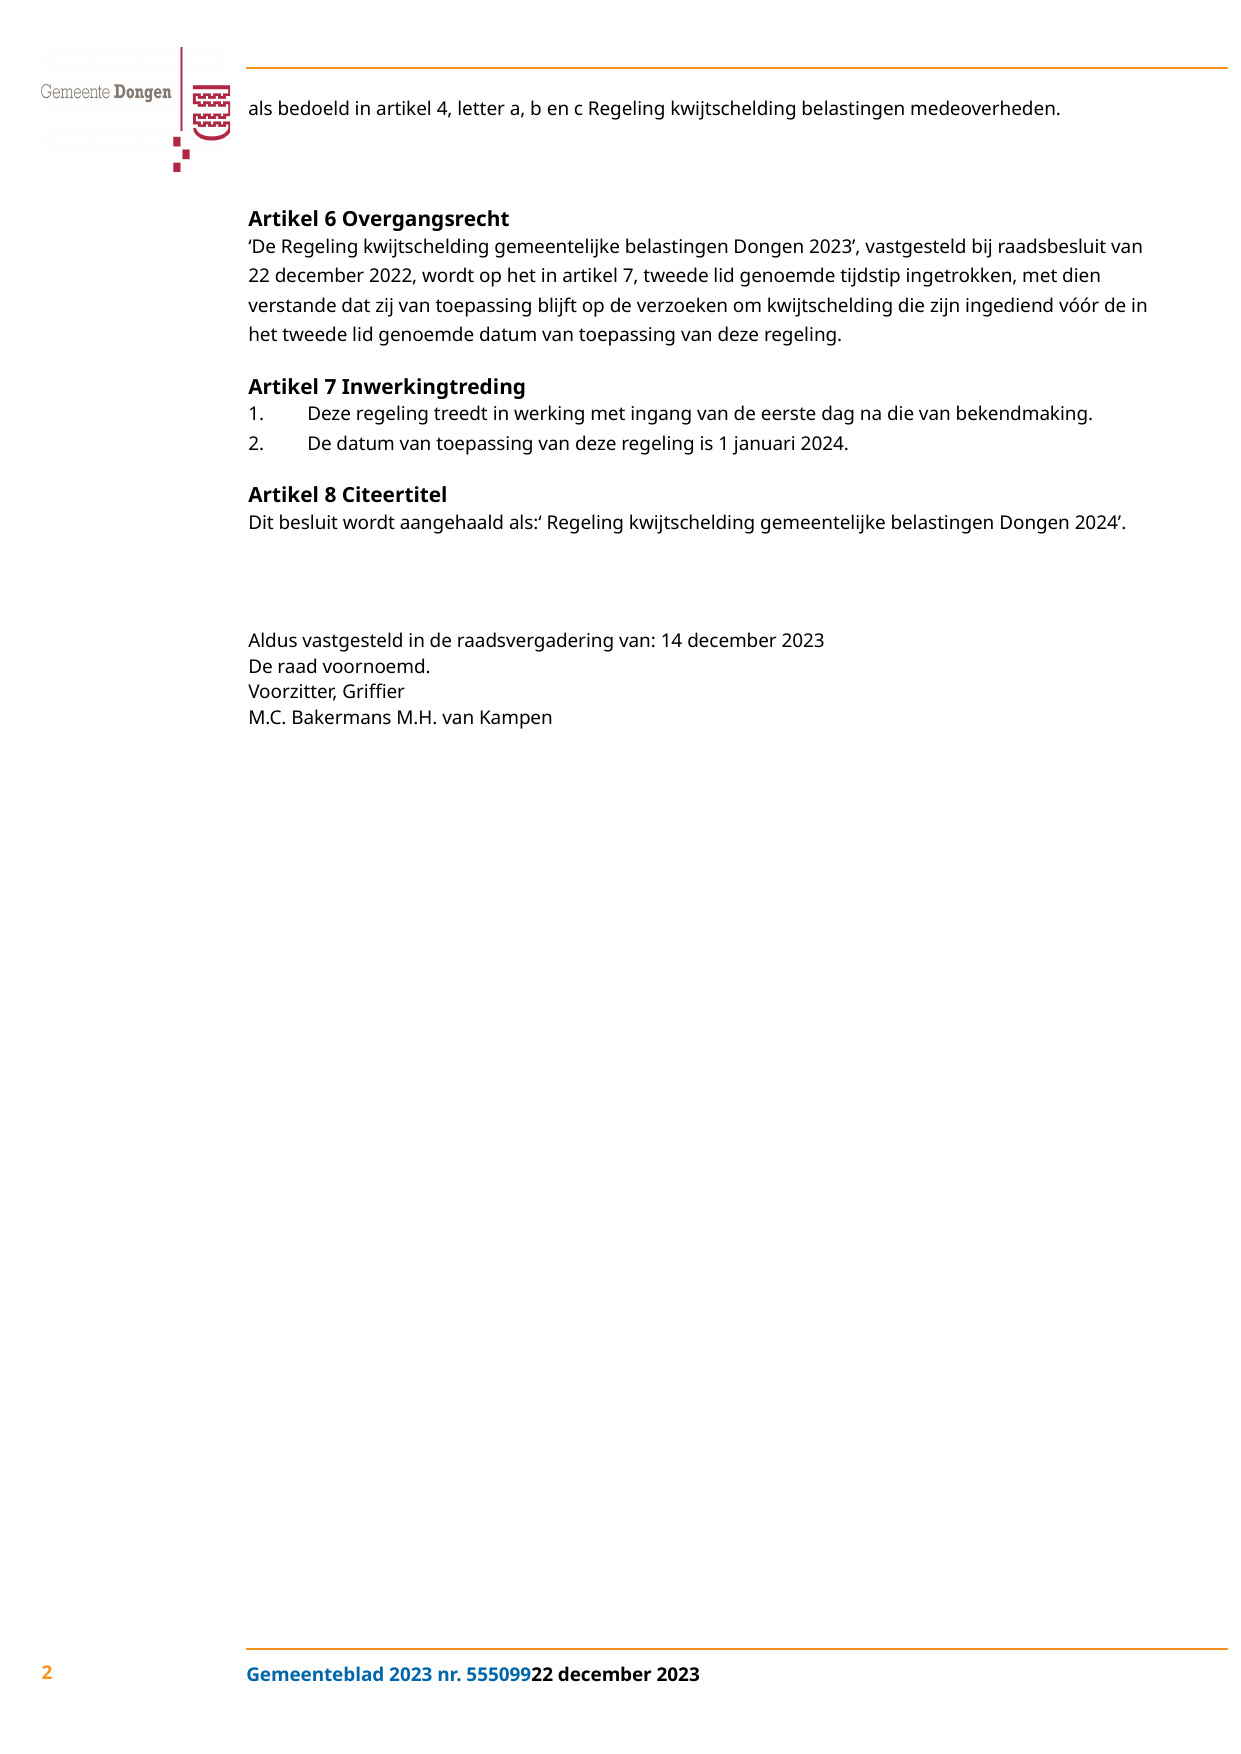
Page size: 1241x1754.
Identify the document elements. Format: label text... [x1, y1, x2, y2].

text als bedoeld in artikel 4, letter a, b en c Regeling kwijtschelding belastingen medeoverheden. [248, 95, 1152, 121]
text De raad voornoemd. [248, 653, 1152, 679]
text Artikel 8 Citeertitel [248, 480, 1152, 509]
text Voorzitter, Griffier [248, 679, 1152, 704]
list De datum van toepassing van deze regeling is 1 januari 2024. [248, 430, 1152, 456]
text M.C. Bakermans M.H. van Kampen [248, 704, 1152, 730]
picture [41, 47, 231, 172]
text Aldus vastgesteld in de raadsvergadering van: 14 december 2023 [248, 627, 1152, 653]
text ‘De Regeling kwijtschelding gemeentelijke belastingen Dongen 2023’, vastgesteld bij raadsbesluit van 22 december 2022, wordt op het in artikel 7, tweede lid genoemde tijdstip ingetrokken, met dien verstande dat zij van toepassing blijft op de verzoeken om kwijtschelding die zijn ingediend vóór de in het tweede lid genoemde datum van toepassing van deze regeling. [248, 233, 1152, 347]
text Artikel 6 Overgangsrecht [248, 204, 1152, 233]
text Artikel 7 Inwerkingtreding [248, 372, 1152, 400]
list Deze regeling treedt in werking met ingang van de eerste dag na die van bekendmaking. [248, 400, 1152, 426]
text Dit besluit wordt aangehaald als:‘ Regeling kwijtschelding gemeentelijke belastingen Dongen 2024’. [248, 509, 1152, 534]
